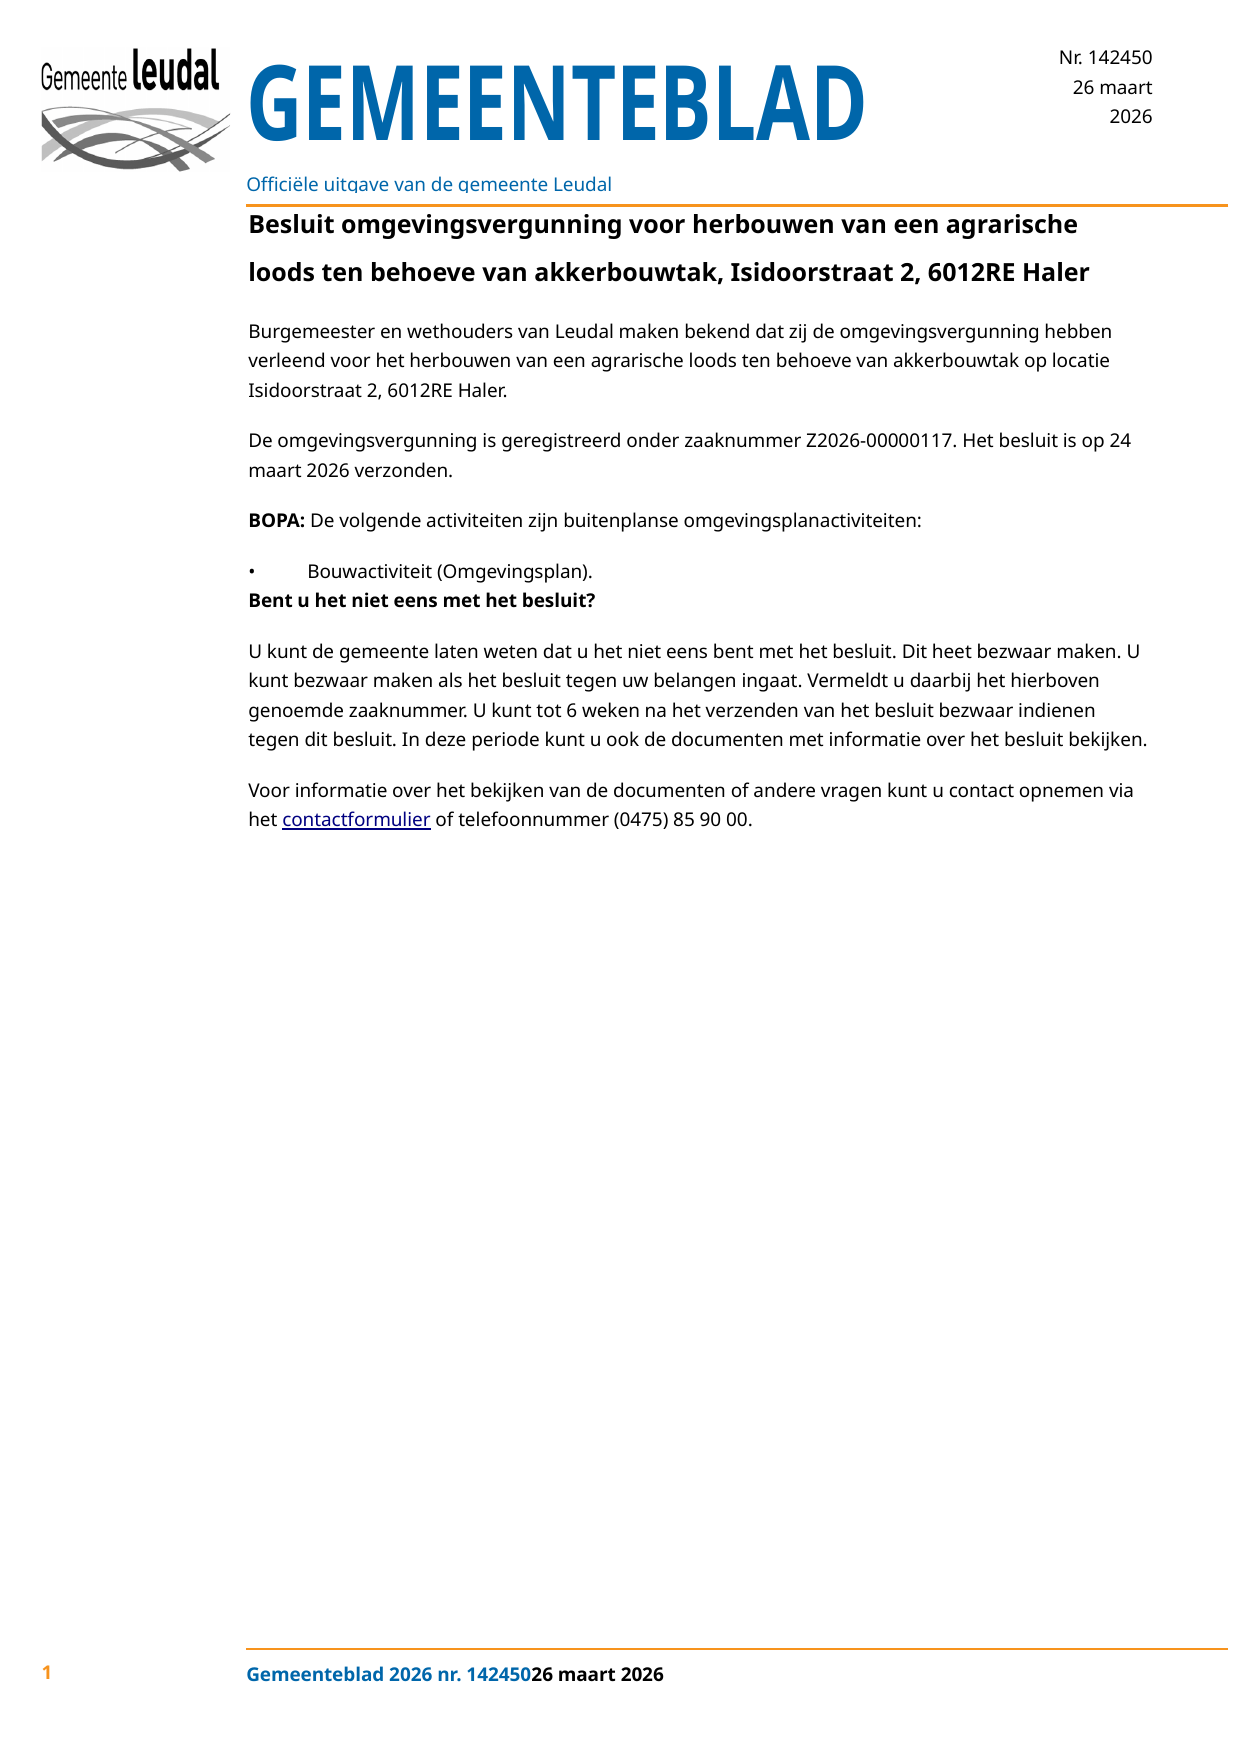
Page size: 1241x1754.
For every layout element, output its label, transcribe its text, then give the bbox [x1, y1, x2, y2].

text Burgemeester en wethouders van Leudal maken bekend dat zij de omgevingsvergunning hebben verleend voor het herbouwen van een agrarische loods ten behoeve van akkerbouwtak op locatie Isidoorstraat 2, 6012RE Haler. [248, 318, 1152, 403]
picture [41, 47, 231, 172]
text BOPA: De volgende activiteiten zijn buitenplanse omgevingsplanactiviteiten: [248, 507, 1152, 533]
list Bouwactiviteit (Omgevingsplan). [248, 558, 1152, 584]
text De omgevingsvergunning is geregistreerd onder zaaknummer Z2026-00000117. Het besluit is op 24 maart 2026 verzonden. [248, 427, 1152, 483]
text Besluit omgevingsvergunning voor herbouwen van een agrarische loods ten behoeve van akkerbouwtak, Isidoorstraat 2, 6012RE Haler [248, 207, 1152, 288]
text Voor informatie over het bekijken van de documenten of andere vragen kunt u contact opnemen via het contactformulier of telefoonnummer (0475) 85 90 00. [248, 777, 1152, 832]
text U kunt de gemeente laten weten dat u het niet eens bent met het besluit. Dit heet bezwaar maken. U kunt bezwaar maken als het besluit tegen uw belangen ingaat. Vermeldt u daarbij het hierboven genoemde zaaknummer. U kunt tot 6 weken na het verzenden van het besluit bezwaar indienen tegen dit besluit. In deze periode kunt u ook de documenten met informatie over het besluit bekijken. [248, 638, 1152, 752]
text Bent u het niet eens met het besluit? [248, 587, 1152, 613]
